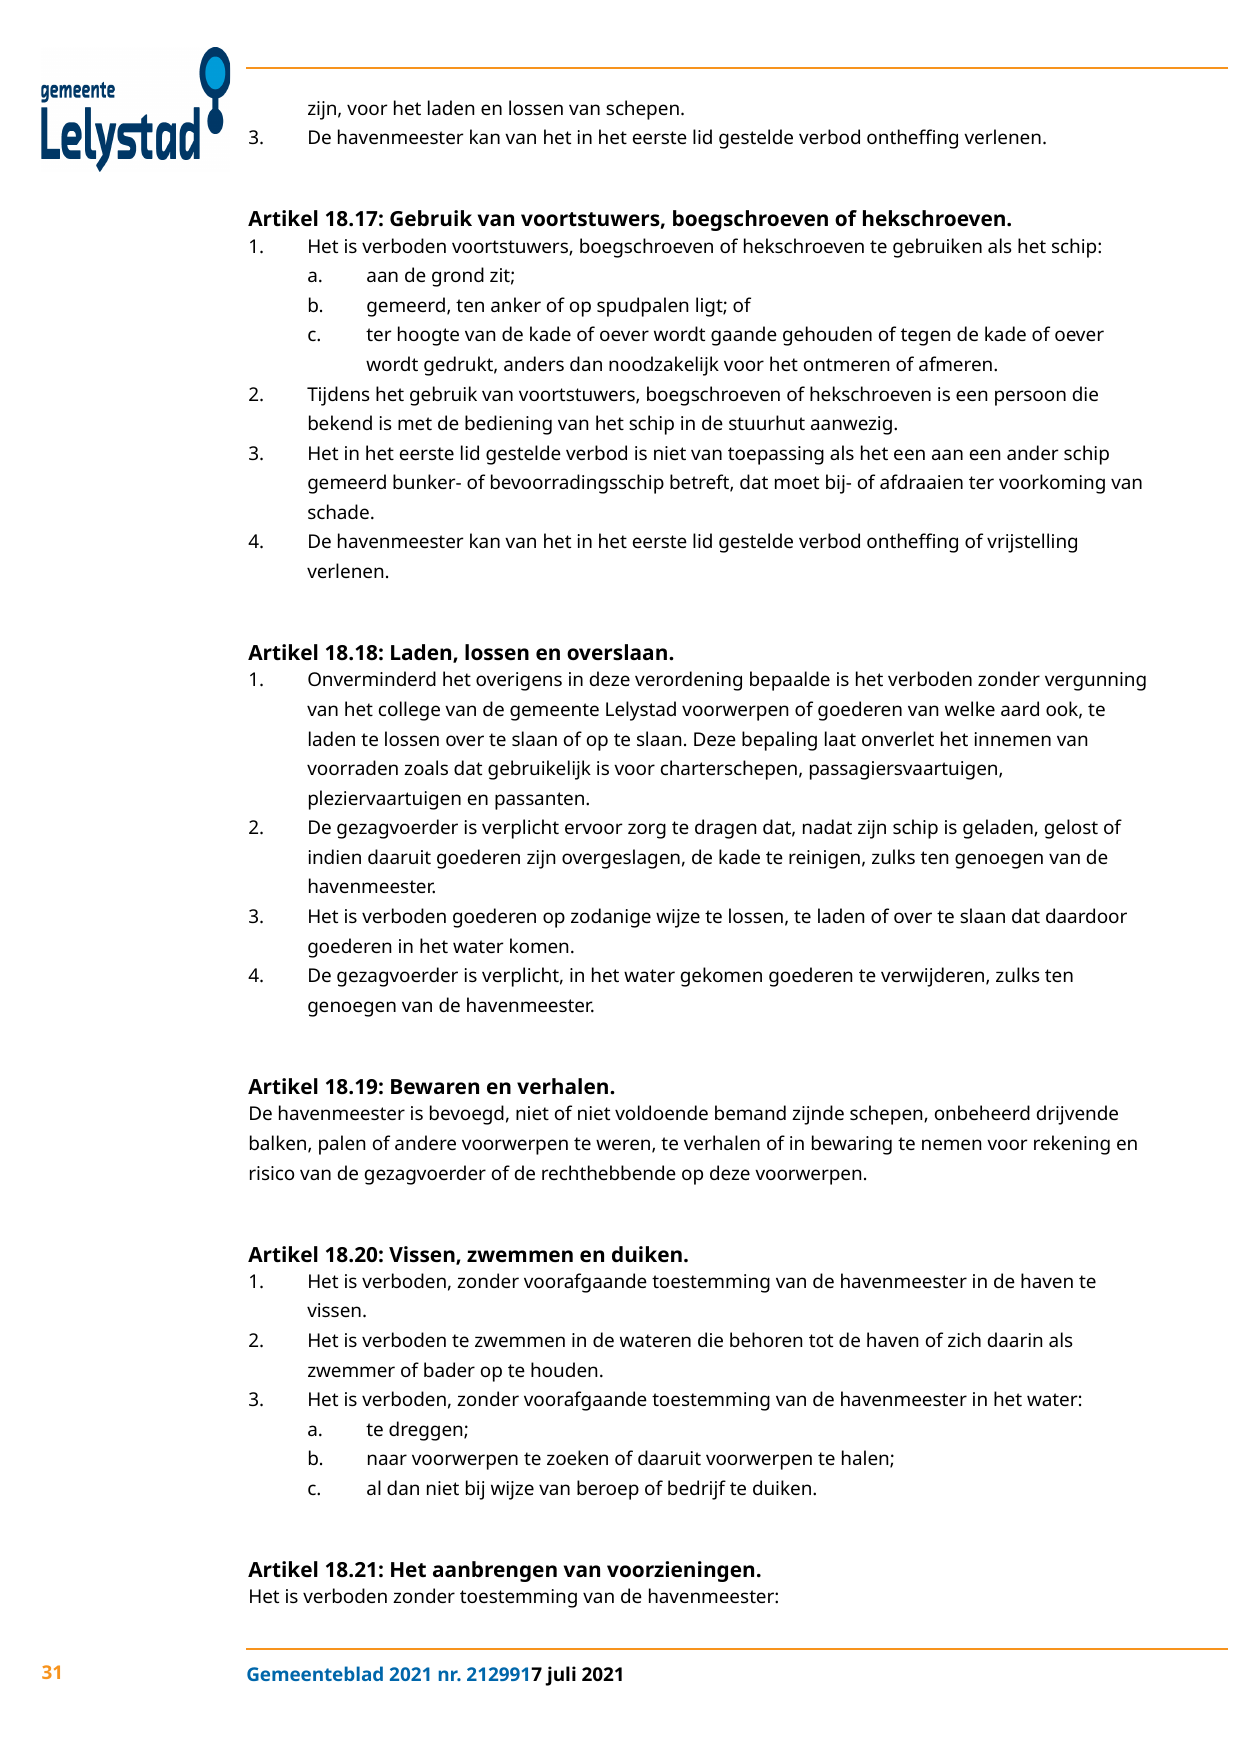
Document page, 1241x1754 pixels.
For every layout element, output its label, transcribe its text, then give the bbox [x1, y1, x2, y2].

list gemeerd, ten anker of op spudpalen ligt; of [307, 292, 1152, 318]
list Het in het eerste lid gestelde verbod is niet van toepassing als het een aan een ander schip gemeerd bunker- of bevoorradingsschip betreft, dat moet bij- of afdraaien ter voorkoming van schade. [248, 440, 1152, 525]
list De gezagvoerder is verplicht ervoor zorg te dragen dat, nadat zijn schip is geladen, gelost of indien daaruit goederen zijn overgeslagen, de kade te reinigen, zulks ten genoegen van de havenmeester. [248, 814, 1152, 899]
text Artikel 18.18: Laden, lossen en overslaan. [248, 638, 1152, 667]
list Het is verboden goederen op zodanige wijze te lossen, te laden of over te slaan dat daardoor goederen in het water komen. [248, 903, 1152, 959]
text De havenmeester is bevoegd, niet of niet voldoende bemand zijnde schepen, onbeheerd drijvende balken, palen of andere voorwerpen te weren, te verhalen of in bewaring te nemen voor rekening en risico van de gezagvoerder of de rechthebbende op deze voorwerpen. [248, 1101, 1152, 1185]
list Het is verboden, zonder voorafgaande toestemming van de havenmeester in de haven te vissen. [248, 1268, 1152, 1323]
text Artikel 18.19: Bewaren en verhalen. [248, 1072, 1152, 1101]
list zijn, voor het laden en lossen van schepen. [248, 95, 1152, 121]
list aan de grond zit; [307, 262, 1152, 288]
list te dreggen; [307, 1416, 1152, 1442]
list naar voorwerpen te zoeken of daaruit voorwerpen te halen; [307, 1446, 1152, 1471]
text Artikel 18.20: Vissen, zwemmen en duiken. [248, 1240, 1152, 1268]
picture [41, 47, 231, 172]
list De havenmeester kan van het in het eerste lid gestelde verbod ontheffing verlenen. [248, 124, 1152, 150]
text Artikel 18.21: Het aanbrengen van voorzieningen. [248, 1555, 1152, 1584]
list De havenmeester kan van het in het eerste lid gestelde verbod ontheffing of vrijstelling verlenen. [248, 529, 1152, 584]
list Het is verboden voortstuwers, boegschroeven of hekschroeven te gebruiken als het schip: [248, 233, 1152, 258]
list al dan niet bij wijze van beroep of bedrijf te duiken. [307, 1475, 1152, 1501]
list Onverminderd het overigens in deze verordening bepaalde is het verboden zonder vergunning van het college van de gemeente Lelystad voorwerpen of goederen van welke aard ook, te laden te lossen over te slaan of op te slaan. Deze bepaling laat onverlet het innemen van voorraden zoals dat gebruikelijk is voor charterschepen, passagiersvaartuigen, pleziervaartuigen en passanten. [248, 667, 1152, 811]
list Het is verboden te zwemmen in de wateren die behoren tot de haven of zich daarin als zwemmer of bader op te houden. [248, 1327, 1152, 1383]
text Artikel 18.17: Gebruik van voortstuwers, boegschroeven of hekschroeven. [248, 204, 1152, 233]
list Het is verboden, zonder voorafgaande toestemming van de havenmeester in het water: [248, 1386, 1152, 1412]
text Het is verboden zonder toestemming van de havenmeester: [248, 1584, 1152, 1609]
list De gezagvoerder is verplicht, in het water gekomen goederen te verwijderen, zulks ten genoegen van de havenmeester. [248, 962, 1152, 1018]
list Tijdens het gebruik van voortstuwers, boegschroeven of hekschroeven is een persoon die bekend is met de bediening van het schip in de stuurhut aanwezig. [248, 381, 1152, 436]
list ter hoogte van de kade of oever wordt gaande gehouden of tegen de kade of oever wordt gedrukt, anders dan noodzakelijk voor het ontmeren of afmeren. [307, 322, 1152, 377]
